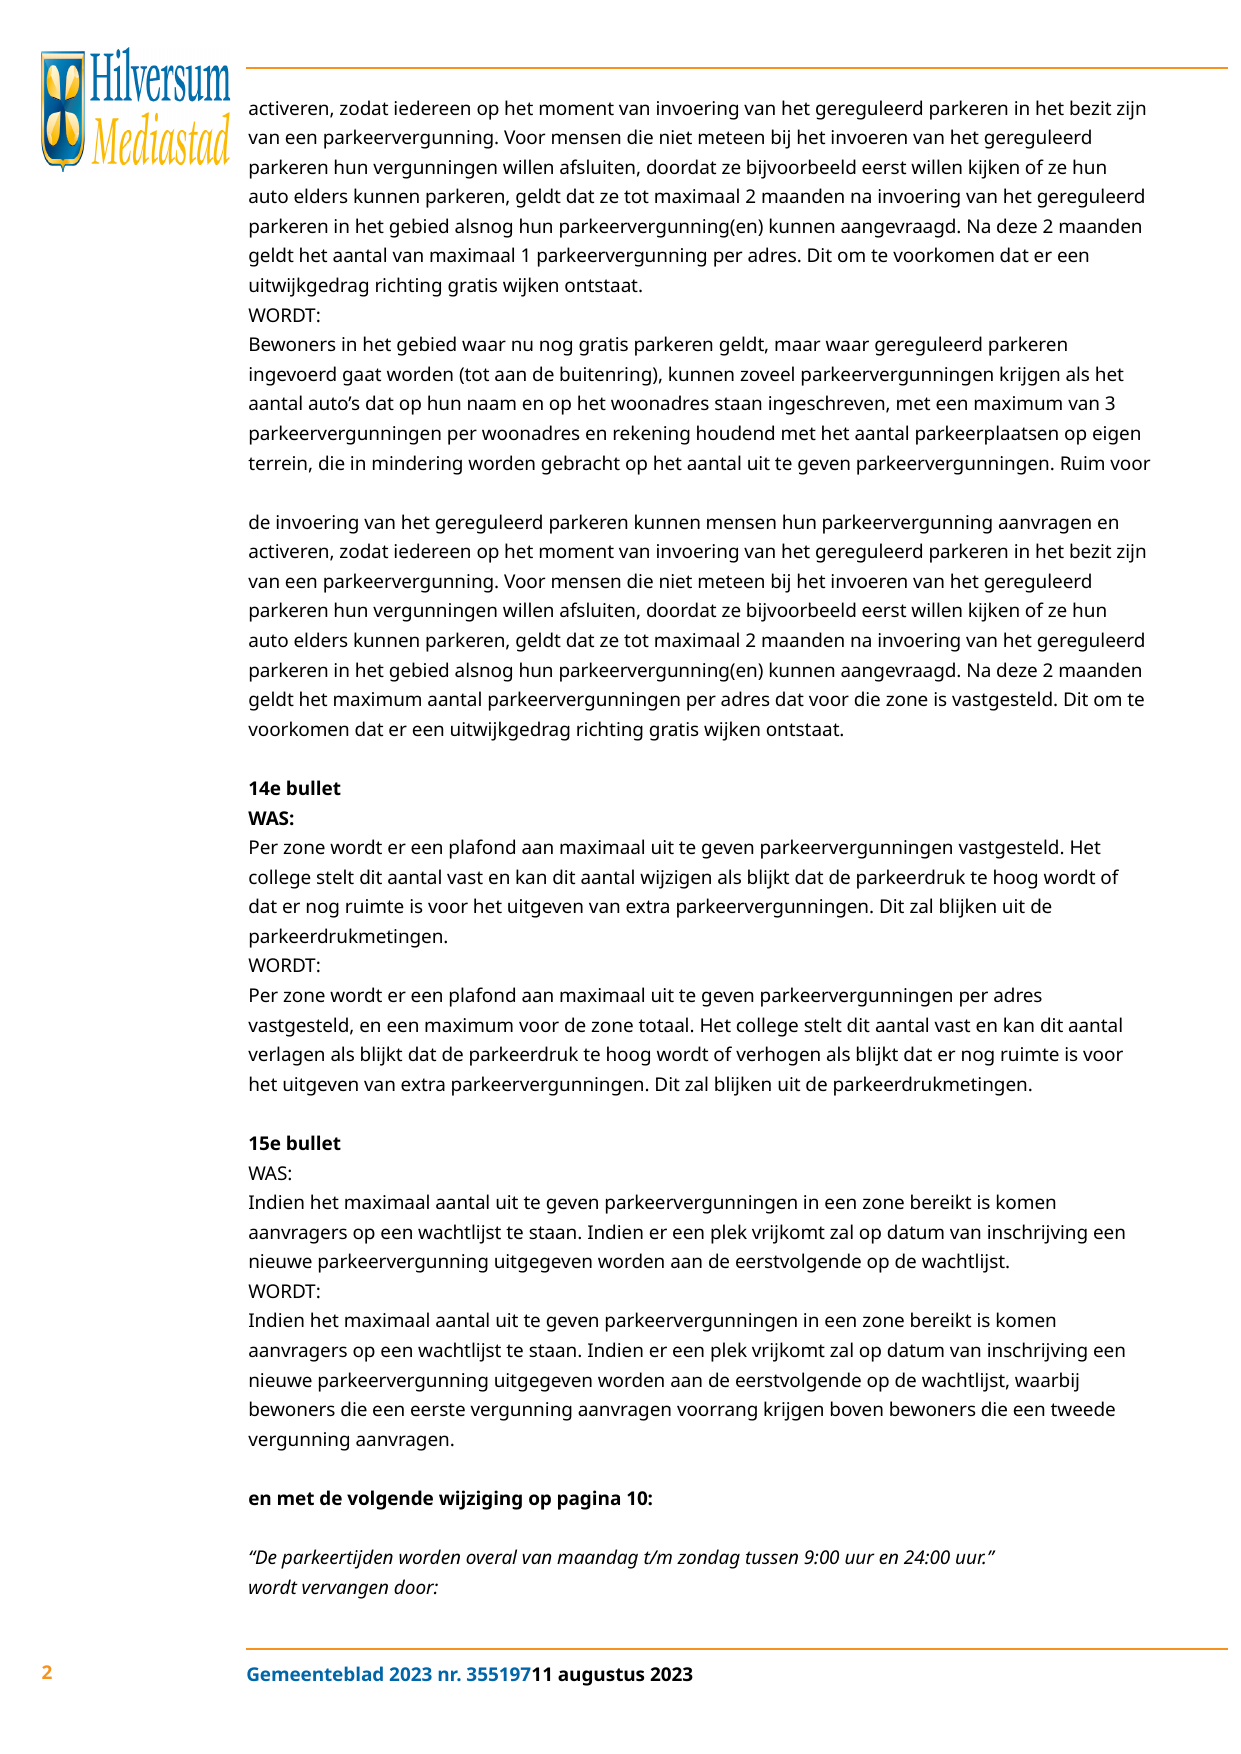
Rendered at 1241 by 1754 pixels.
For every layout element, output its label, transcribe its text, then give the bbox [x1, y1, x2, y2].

text 14e bullet [248, 775, 1152, 801]
text WORDT: [248, 1278, 1152, 1304]
text Per zone wordt er een plafond aan maximaal uit te geven parkeervergunningen per adres vastgesteld, en een maximum voor de zone totaal. Het college stelt dit aantal vast en kan dit aantal verlagen als blijkt dat de parkeerdruk te hoog wordt of verhogen als blijkt dat er nog ruimte is voor het uitgeven van extra parkeervergunningen. Dit zal blijken uit de parkeerdrukmetingen. [248, 982, 1152, 1097]
text WORDT: [248, 302, 1152, 328]
text activeren, zodat iedereen op het moment van invoering van het gereguleerd parkeren in het bezit zijn van een parkeervergunning. Voor mensen die niet meteen bij het invoeren van het gereguleerd parkeren hun vergunningen willen afsluiten, doordat ze bijvoorbeeld eerst willen kijken of ze hun auto elders kunnen parkeren, geldt dat ze tot maximaal 2 maanden na invoering van het gereguleerd parkeren in het gebied alsnog hun parkeervergunning(en) kunnen aangevraagd. Na deze 2 maanden geldt het aantal van maximaal 1 parkeervergunning per adres. Dit om te voorkomen dat er een uitwijkgedrag richting gratis wijken ontstaat. [248, 95, 1152, 298]
text “De parkeertijden worden overal van maandag t/m zondag tussen 9:00 uur en 24:00 uur.” [248, 1544, 1152, 1570]
text WAS: [248, 805, 1152, 831]
text Bewoners in het gebied waar nu nog gratis parkeren geldt, maar waar gereguleerd parkeren ingevoerd gaat worden (tot aan de buitenring), kunnen zoveel parkeervergunningen krijgen als het aantal auto’s dat op hun naam en op het woonadres staan ingeschreven, met een maximum van 3 parkeervergunningen per woonadres en rekening houdend met het aantal parkeerplaatsen op eigen terrein, die in mindering worden gebracht op het aantal uit te geven parkeervergunningen. Ruim voor [248, 331, 1152, 476]
text wordt vervangen door: [248, 1574, 1152, 1600]
text Indien het maximaal aantal uit te geven parkeervergunningen in een zone bereikt is komen aanvragers op een wachtlijst te staan. Indien er een plek vrijkomt zal op datum van inschrijving een nieuwe parkeervergunning uitgegeven worden aan de eerstvolgende op de wachtlijst. [248, 1189, 1152, 1274]
text 15e bullet [248, 1130, 1152, 1156]
text WORDT: [248, 953, 1152, 978]
picture [41, 47, 231, 172]
text Indien het maximaal aantal uit te geven parkeervergunningen in een zone bereikt is komen aanvragers op een wachtlijst te staan. Indien er een plek vrijkomt zal op datum van inschrijving een nieuwe parkeervergunning uitgegeven worden aan de eerstvolgende op de wachtlijst, waarbij bewoners die een eerste vergunning aanvragen voorrang krijgen boven bewoners die een tweede vergunning aanvragen. [248, 1308, 1152, 1452]
text Per zone wordt er een plafond aan maximaal uit te geven parkeervergunningen vastgesteld. Het college stelt dit aantal vast en kan dit aantal wijzigen als blijkt dat de parkeerdruk te hoog wordt of dat er nog ruimte is voor het uitgeven van extra parkeervergunningen. Dit zal blijken uit de parkeerdrukmetingen. [248, 834, 1152, 949]
text en met de volgende wijziging op pagina 10: [248, 1485, 1152, 1511]
text de invoering van het gereguleerd parkeren kunnen mensen hun parkeervergunning aanvragen en activeren, zodat iedereen op het moment van invoering van het gereguleerd parkeren in het bezit zijn van een parkeervergunning. Voor mensen die niet meteen bij het invoeren van het gereguleerd parkeren hun vergunningen willen afsluiten, doordat ze bijvoorbeeld eerst willen kijken of ze hun auto elders kunnen parkeren, geldt dat ze tot maximaal 2 maanden na invoering van het gereguleerd parkeren in het gebied alsnog hun parkeervergunning(en) kunnen aangevraagd. Na deze 2 maanden geldt het maximum aantal parkeervergunningen per adres dat voor die zone is vastgesteld. Dit om te voorkomen dat er een uitwijkgedrag richting gratis wijken ontstaat. [248, 509, 1152, 742]
text WAS: [248, 1160, 1152, 1186]
